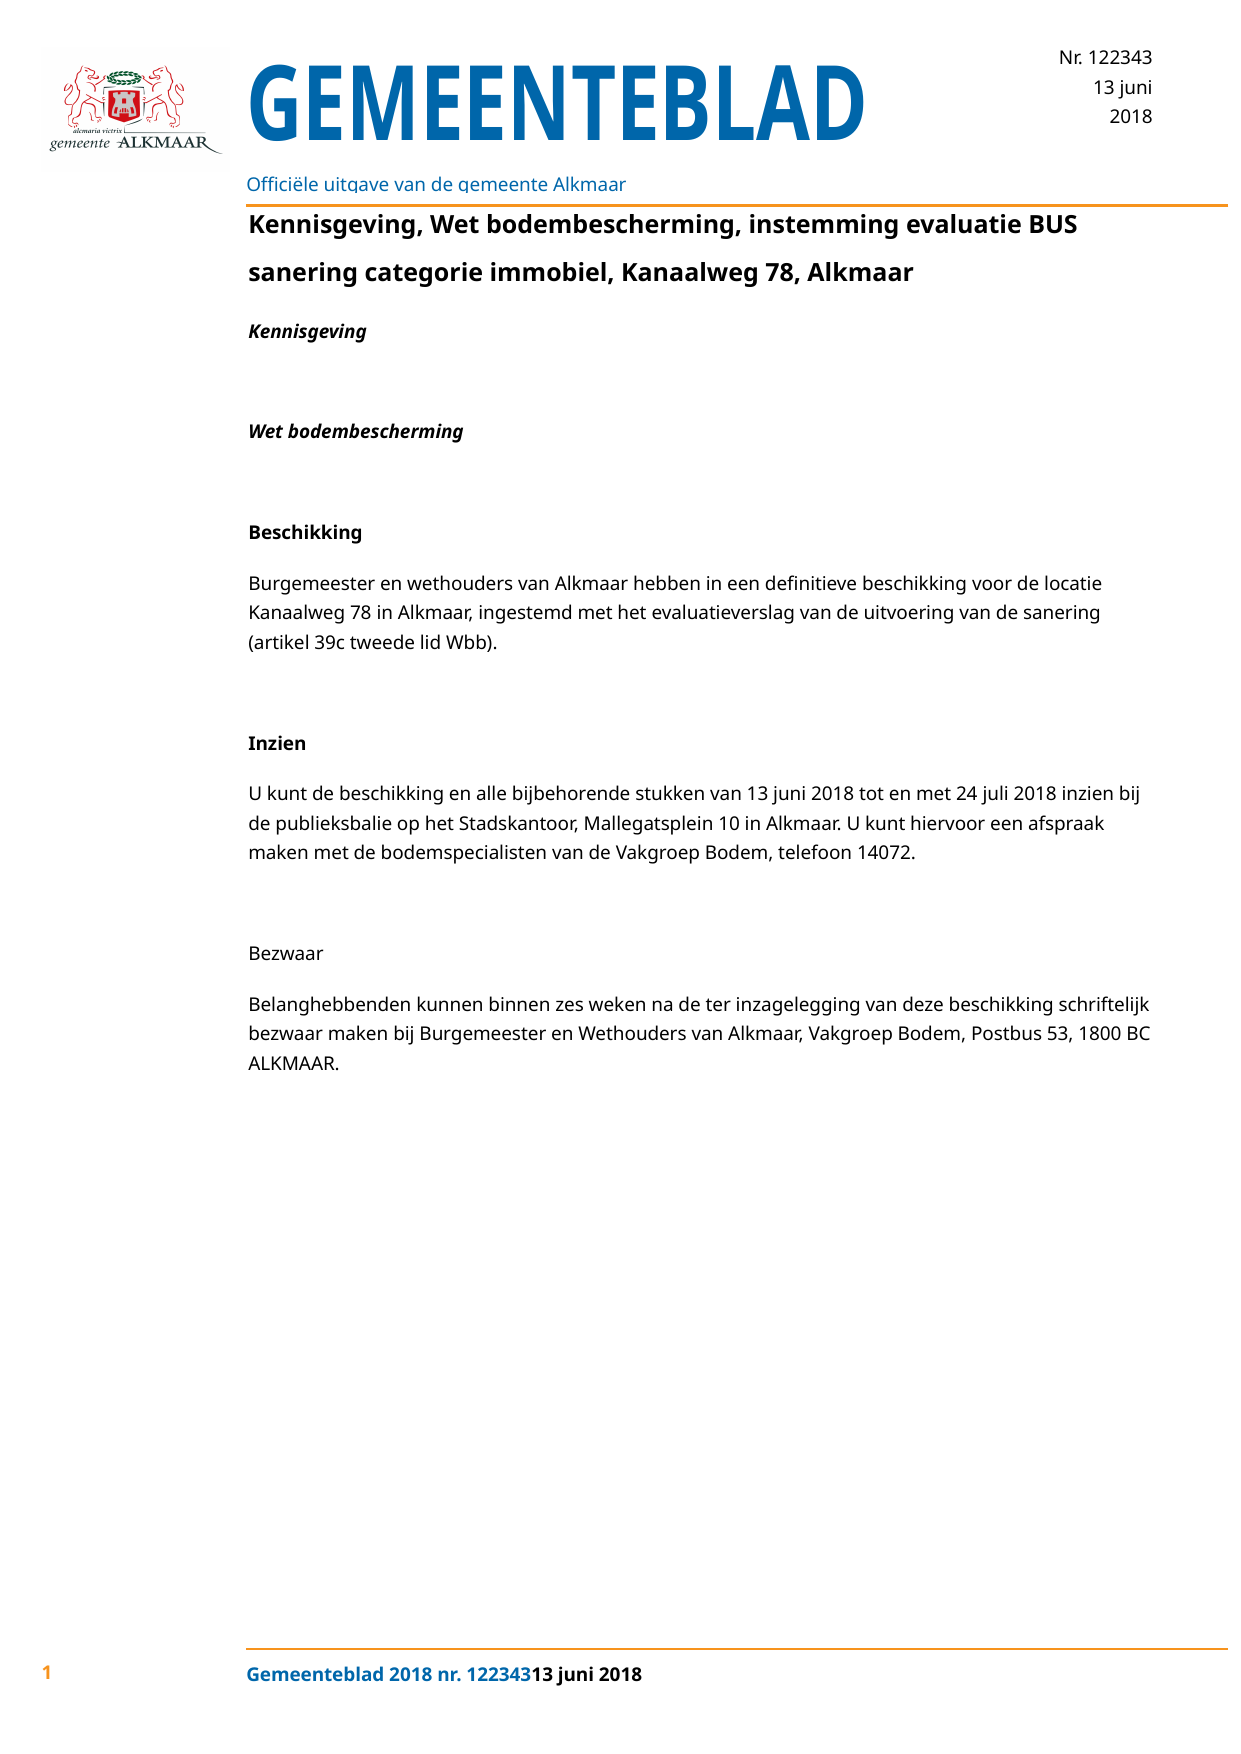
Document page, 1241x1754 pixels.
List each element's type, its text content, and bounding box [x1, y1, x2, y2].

text Wet bodembescherming [248, 419, 1152, 444]
text Beschikking [248, 519, 1152, 545]
text Kennisgeving [248, 318, 1152, 344]
picture [41, 47, 231, 172]
text U kunt de beschikking en alle bijbehorende stukken van 13 juni 2018 tot en met 24 juli 2018 inzien bij de publieksbalie op het Stadskantoor, Mallegatsplein 10 in Alkmaar. U kunt hiervoor een afspraak maken met de bodemspecialisten van de Vakgroep Bodem, telefoon 14072. [248, 780, 1152, 865]
text Belanghebbenden kunnen binnen zes weken na de ter inzagelegging van deze beschikking schriftelijk bezwaar maken bij Burgemeester en Wethouders van Alkmaar, Vakgroep Bodem, Postbus 53, 1800 BC ALKMAAR. [248, 991, 1152, 1076]
text Kennisgeving, Wet bodembescherming, instemming evaluatie BUS sanering categorie immobiel, Kanaalweg 78, Alkmaar [248, 207, 1152, 288]
text Bezwaar [248, 940, 1152, 966]
text Inzien [248, 730, 1152, 756]
text Burgemeester en wethouders van Alkmaar hebben in een definitieve beschikking voor de locatie Kanaalweg 78 in Alkmaar, ingestemd met het evaluatieverslag van de uitvoering van de sanering (artikel 39c tweede lid Wbb). [248, 570, 1152, 655]
